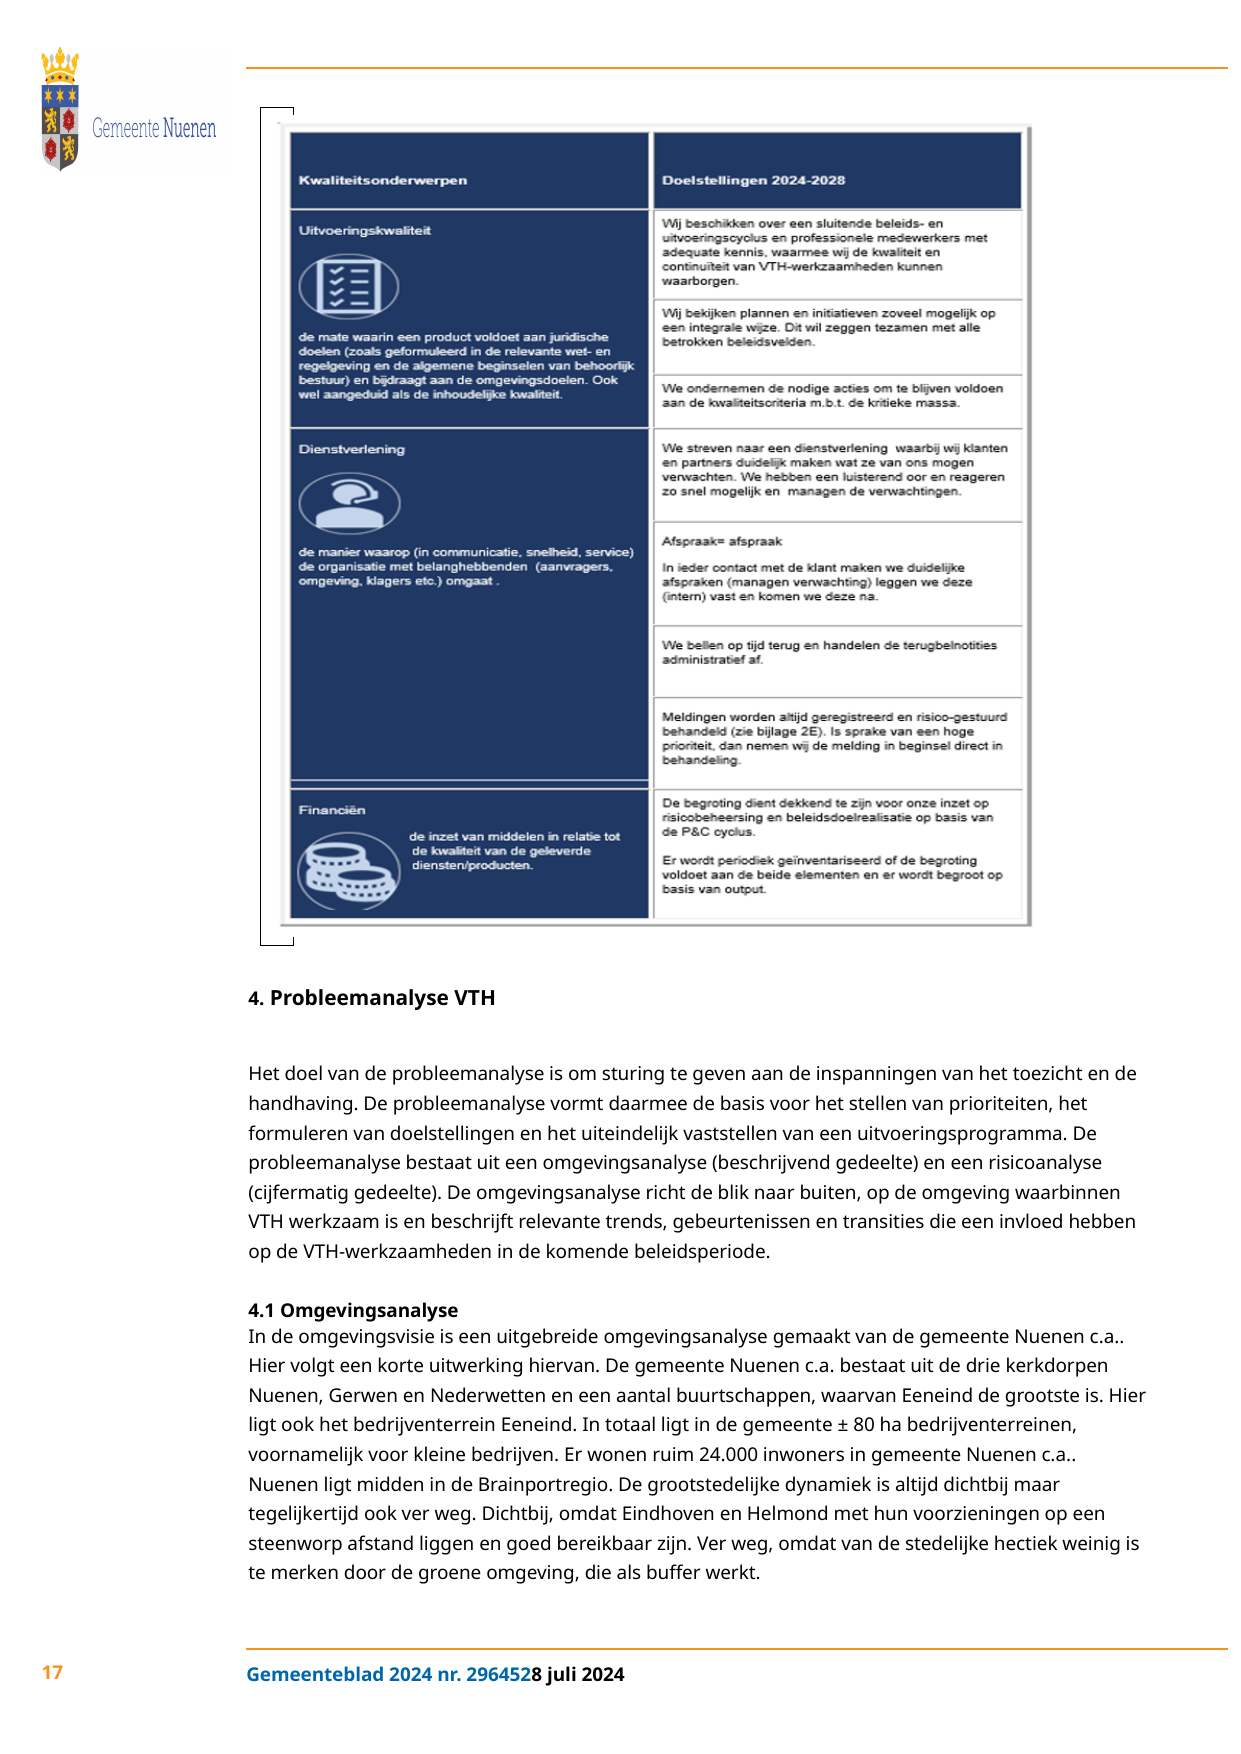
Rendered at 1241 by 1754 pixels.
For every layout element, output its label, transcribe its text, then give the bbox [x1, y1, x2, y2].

picture [268, 115, 1037, 937]
text Het doel van de probleemanalyse is om sturing te geven aan de inspanningen van het toezicht en de handhaving. De probleemanalyse vormt daarmee de basis voor het stellen van prioriteiten, het formuleren van doelstellingen en het uiteindelijk vaststellen van een uitvoeringsprogramma. De probleemanalyse bestaat uit een omgevingsanalyse (beschrijvend gedeelte) en een risicoanalyse (cijfermatig gedeelte). De omgevingsanalyse richt de blik naar buiten, op de omgeving waarbinnen VTH werkzaam is en beschrijft relevante trends, gebeurtenissen en transities die een invloed hebben op de VTH-werkzaamheden in de komende beleidsperiode. [248, 1061, 1152, 1264]
picture [41, 47, 231, 172]
text 4. Probleemanalyse VTH [248, 983, 1152, 1011]
text In de omgevingsvisie is een uitgebreide omgevingsanalyse gemaakt van de gemeente Nuenen c.a.. Hier volgt een korte uitwerking hiervan. De gemeente Nuenen c.a. bestaat uit de drie kerkdorpen Nuenen, Gerwen en Nederwetten en een aantal buurtschappen, waarvan Eeneind de grootste is. Hier ligt ook het bedrijventerrein Eeneind. In totaal ligt in de gemeente ± 80 ha bedrijventerreinen, voornamelijk voor kleine bedrijven. Er wonen ruim 24.000 inwoners in gemeente Nuenen c.a.. Nuenen ligt midden in de Brainportregio. De grootstedelijke dynamiek is altijd dichtbij maar tegelijkertijd ook ver weg. Dichtbij, omdat Eindhoven en Helmond met hun voorzieningen op een steenworp afstand liggen en goed bereikbaar zijn. Ver weg, omdat van de stedelijke hectiek weinig is te merken door de groene omgeving, die als buffer werkt. [248, 1323, 1152, 1585]
text 4.1 Omgevingsanalyse [248, 1297, 1152, 1323]
